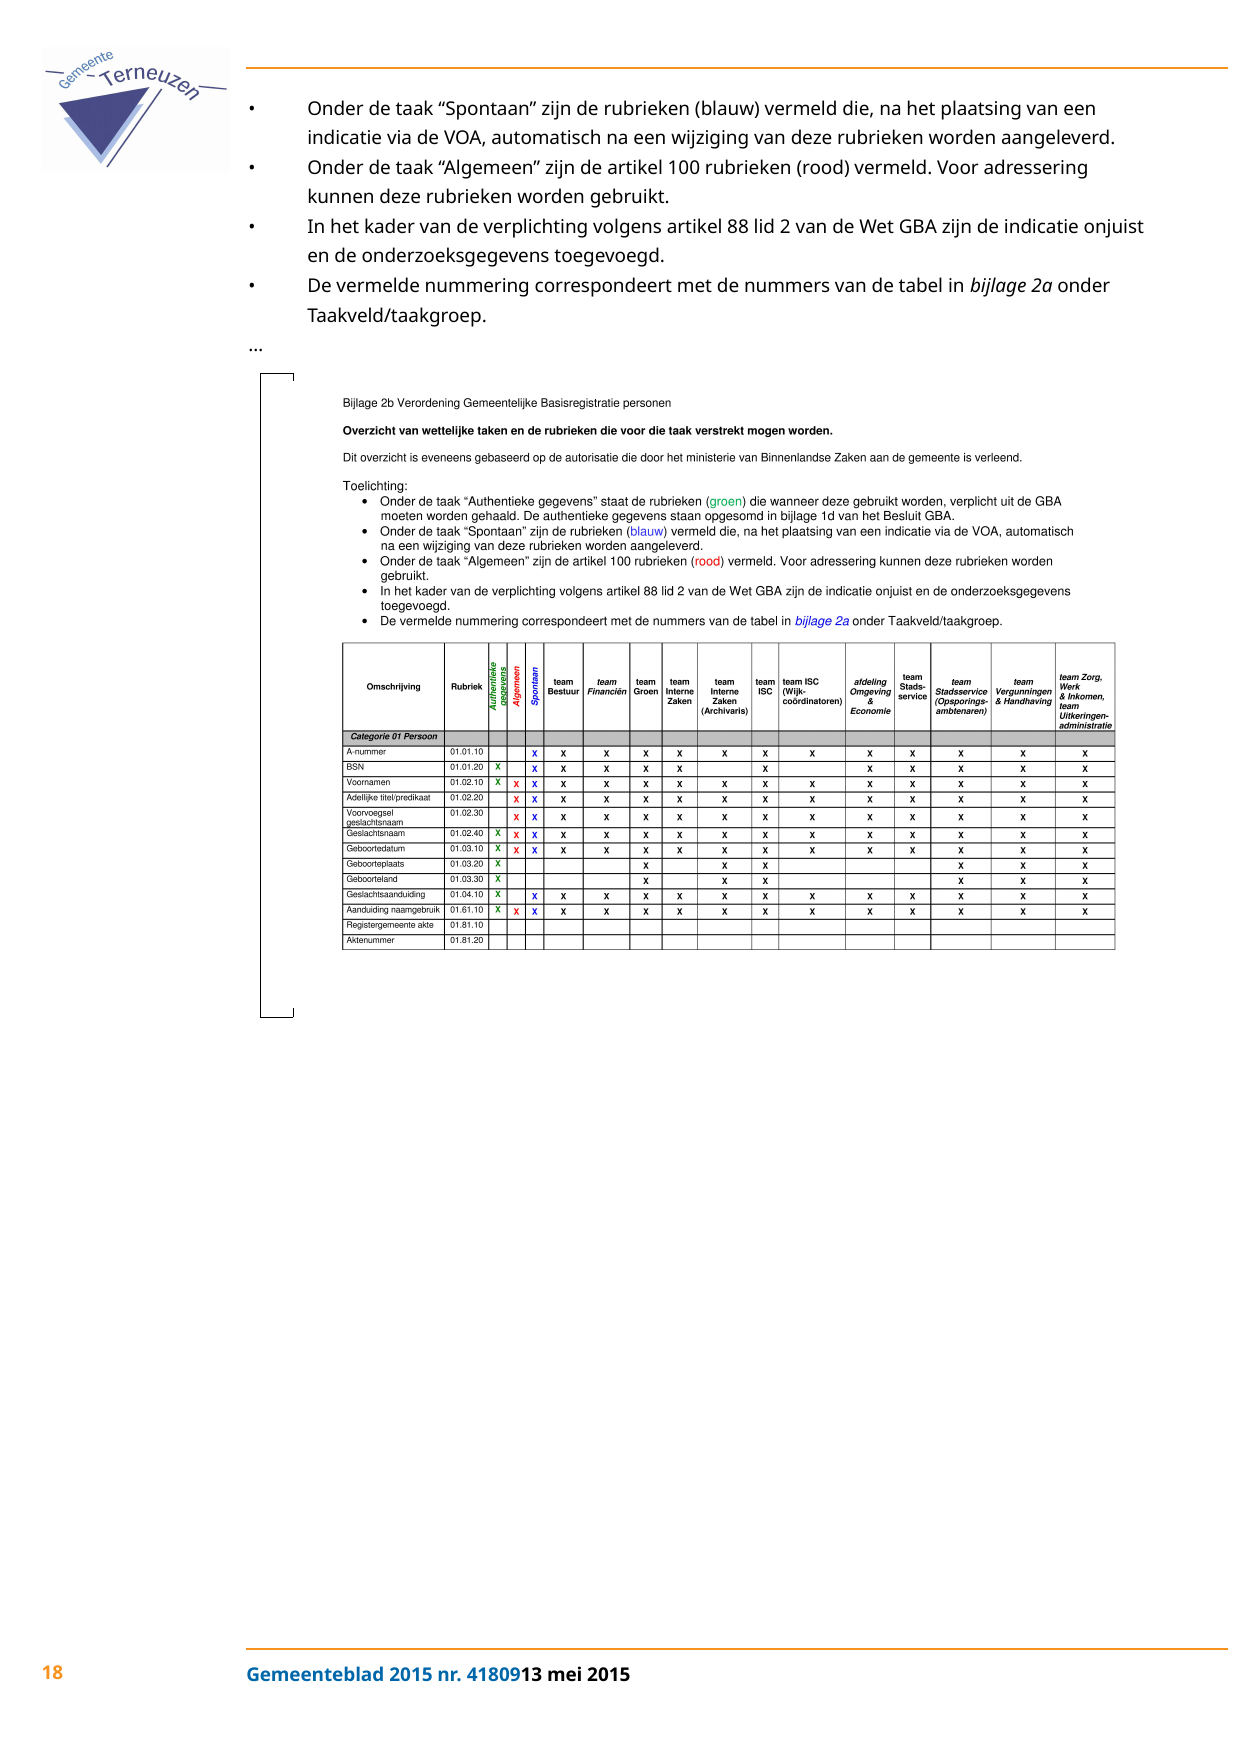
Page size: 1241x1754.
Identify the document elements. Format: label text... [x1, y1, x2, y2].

picture [41, 47, 231, 172]
list In het kader van de verplichting volgens artikel 88 lid 2 van de Wet GBA zijn de indicatie onjuist en de onderzoeksgegevens toegevoegd. [248, 213, 1152, 268]
list De vermelde nummering correspondeert met de nummers van de tabel in bijlage 2a onder Taakveld/taakgroep. [248, 272, 1152, 328]
list Onder de taak “Algemeen” zijn de artikel 100 rubrieken (rood) vermeld. Voor adressering kunnen deze rubrieken worden gebruikt. [248, 154, 1152, 209]
text … [248, 331, 1152, 357]
list Onder de taak “Spontaan” zijn de rubrieken (blauw) vermeld die, na het plaatsing van een indicatie via de VOA, automatisch na een wijziging van deze rubrieken worden aangeleverd. [248, 95, 1152, 150]
picture [268, 381, 1155, 1008]
